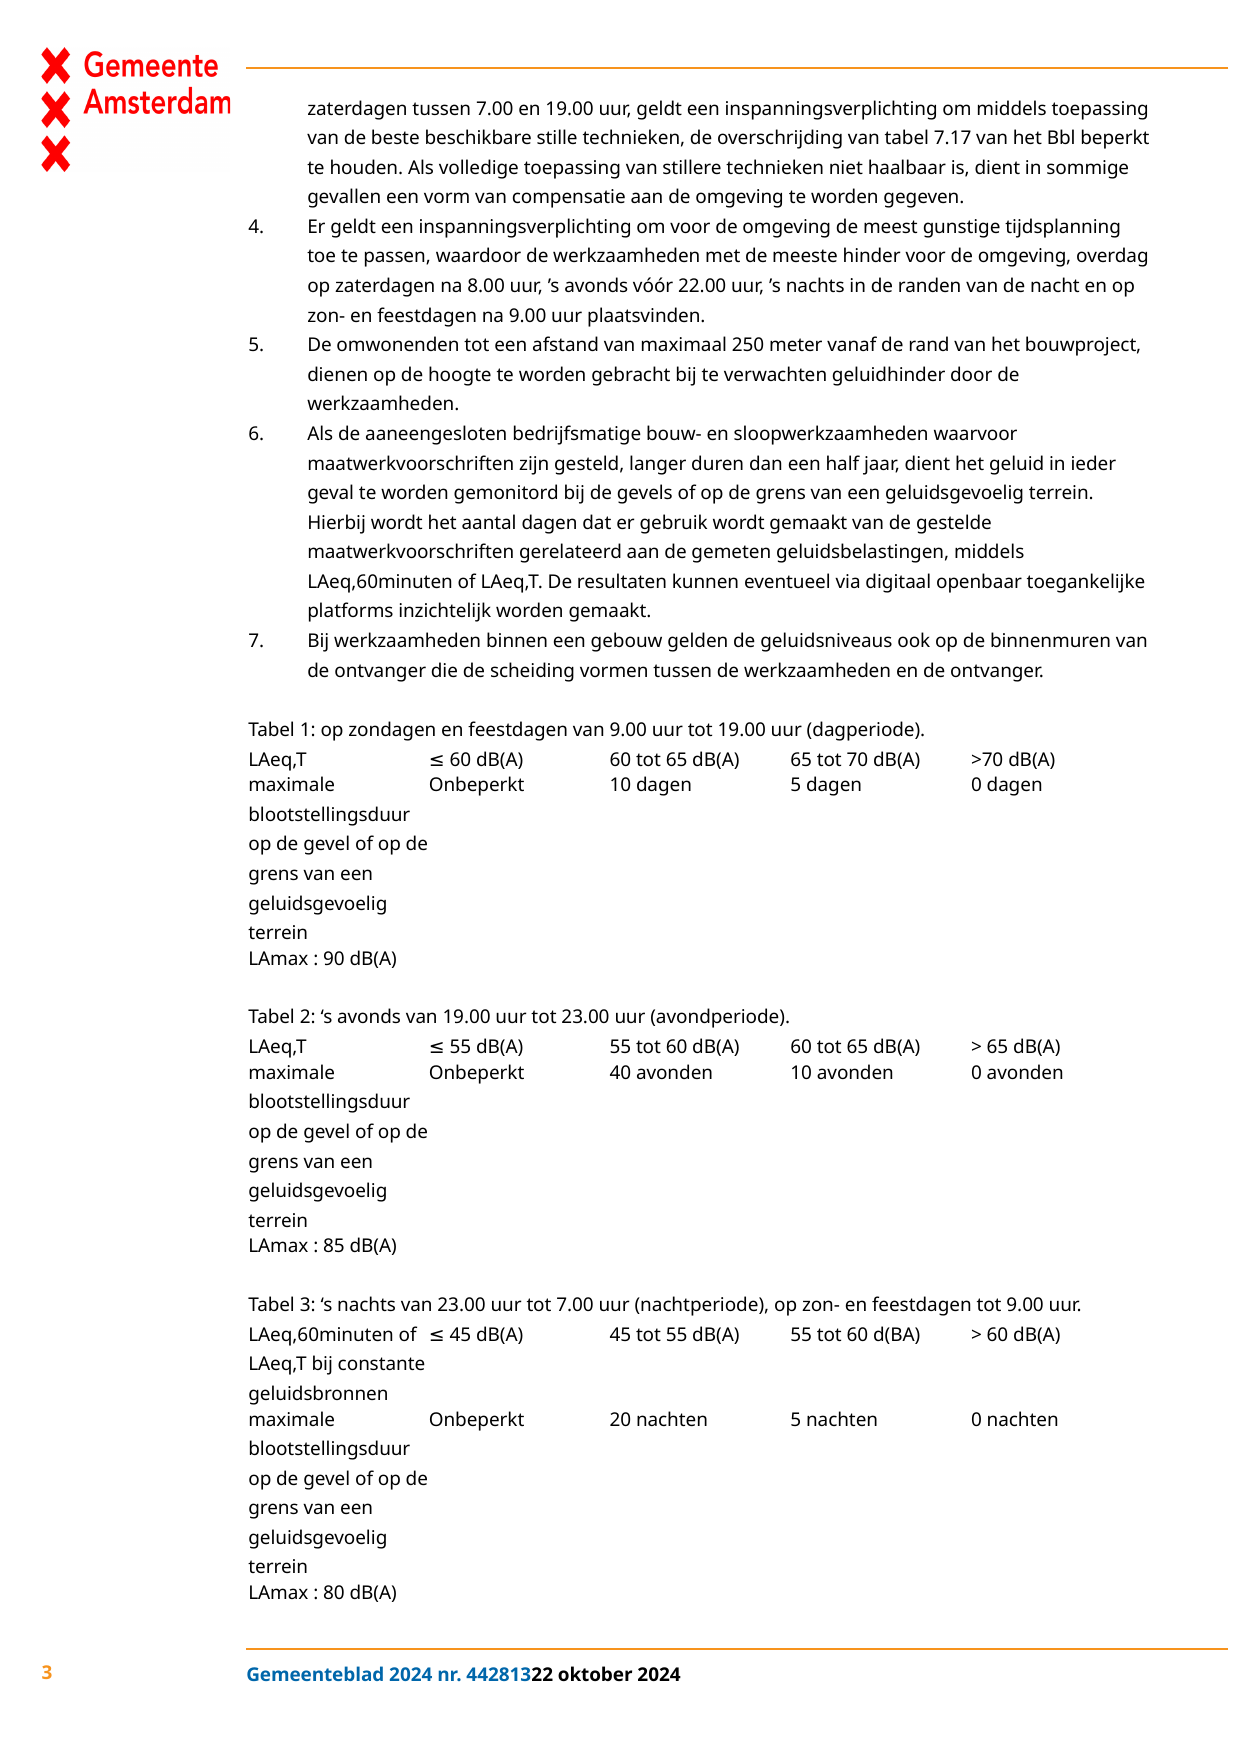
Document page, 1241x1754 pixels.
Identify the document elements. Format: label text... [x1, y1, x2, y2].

table_header 60 tot 65 dB(A) [790, 1033, 971, 1059]
list zaterdagen tussen 7.00 en 19.00 uur, geldt een inspanningsverplichting om middels toepassing van de beste beschikbare stille technieken, de overschrijding van tabel 7.17 van het Bbl beperkt te houden. Als volledige toepassing van stillere technieken niet haalbaar is, dient in sommige gevallen een vorm van compensatie aan de omgeving te worden gegeven. [248, 95, 1152, 209]
text Tabel 1: op zondagen en feestdagen van 9.00 uur tot 19.00 uur (dagperiode). [248, 716, 1152, 742]
list De omwonenden tot een afstand van maximaal 250 meter vanaf de rand van het bouwproject, dienen op de hoogte te worden gebracht bij te verwachten geluidhinder door de werkzaamheden. [248, 331, 1152, 416]
table_cell maximale blootstellingsduur op de gevel of op de grens van een geluidsgevoelig terrein [248, 1406, 429, 1579]
table_cell LAmax : 85 dB(A) [248, 1233, 1152, 1258]
table_cell maximale blootstellingsduur op de gevel of op de grens van een geluidsgevoelig terrein [248, 1059, 429, 1233]
table_cell maximale blootstellingsduur op de gevel of op de grens van een geluidsgevoelig terrein [248, 771, 429, 945]
table_cell LAmax : 80 dB(A) [248, 1580, 1152, 1605]
table_header LAeq,T [248, 746, 429, 771]
table_cell LAmax : 90 dB(A) [248, 945, 1152, 971]
list Bij werkzaamheden binnen een gebouw gelden de geluidsniveaus ook op de binnenmuren van de ontvanger die de scheiding vormen tussen de werkzaamheden en de ontvanger. [248, 627, 1152, 683]
table_header ≤ 55 dB(A) [429, 1033, 609, 1059]
list Als de aaneengesloten bedrijfsmatige bouw- en sloopwerkzaamheden waarvoor maatwerkvoorschriften zijn gesteld, langer duren dan een half jaar, dient het geluid in ieder geval te worden gemonitord bij de gevels of op de grens van een geluidsgevoelig terrein. Hierbij wordt het aantal dagen dat er gebruik wordt gemaakt van de gestelde maatwerkvoorschriften gerelateerd aan de gemeten geluidsbelastingen, middels LAeq,60minuten of LAeq,T. De resultaten kunnen eventueel via digitaal openbaar toegankelijke platforms inzichtelijk worden gemaakt. [248, 420, 1152, 623]
list Er geldt een inspanningsverplichting om voor de omgeving de meest gunstige tijdsplanning toe te passen, waardoor de werkzaamheden met de meeste hinder voor de omgeving, overdag op zaterdagen na 8.00 uur, ’s avonds vóór 22.00 uur, ’s nachts in de randen van de nacht en op zon- en feestdagen na 9.00 uur plaatsvinden. [248, 213, 1152, 328]
table_cell Onbeperkt [429, 771, 609, 945]
table_header ≤ 60 dB(A) [429, 746, 609, 771]
table_header 60 tot 65 dB(A) [609, 746, 790, 771]
table_cell 10 avonden [790, 1059, 971, 1233]
table_cell Onbeperkt [429, 1059, 609, 1233]
picture [41, 47, 231, 172]
table_cell 0 avonden [971, 1059, 1152, 1233]
table_header 55 tot 60 dB(A) [609, 1033, 790, 1059]
table_cell 0 dagen [971, 771, 1152, 945]
table_header 65 tot 70 dB(A) [790, 746, 971, 771]
table_header > 60 dB(A) [971, 1321, 1152, 1406]
table_cell 10 dagen [609, 771, 790, 945]
table_header ≤ 45 dB(A) [429, 1321, 609, 1406]
table_header 55 tot 60 d(BA) [790, 1321, 971, 1406]
table_header LAeq,T [248, 1033, 429, 1059]
table_header LAeq,60minuten of LAeq,T bij constante geluidsbronnen [248, 1321, 429, 1406]
table_cell 20 nachten [609, 1406, 790, 1579]
table_cell 5 nachten [790, 1406, 971, 1579]
text Tabel 2: ‘s avonds van 19.00 uur tot 23.00 uur (avondperiode). [248, 1004, 1152, 1029]
table_cell 0 nachten [971, 1406, 1152, 1579]
table_header 45 tot 55 dB(A) [609, 1321, 790, 1406]
text Tabel 3: ‘s nachts van 23.00 uur tot 7.00 uur (nachtperiode), op zon- en feestdagen tot 9.00 uur. [248, 1291, 1152, 1317]
table_header >70 dB(A) [971, 746, 1152, 771]
table_header > 65 dB(A) [971, 1033, 1152, 1059]
table_cell 5 dagen [790, 771, 971, 945]
table_cell 40 avonden [609, 1059, 790, 1233]
table_cell Onbeperkt [429, 1406, 609, 1579]
